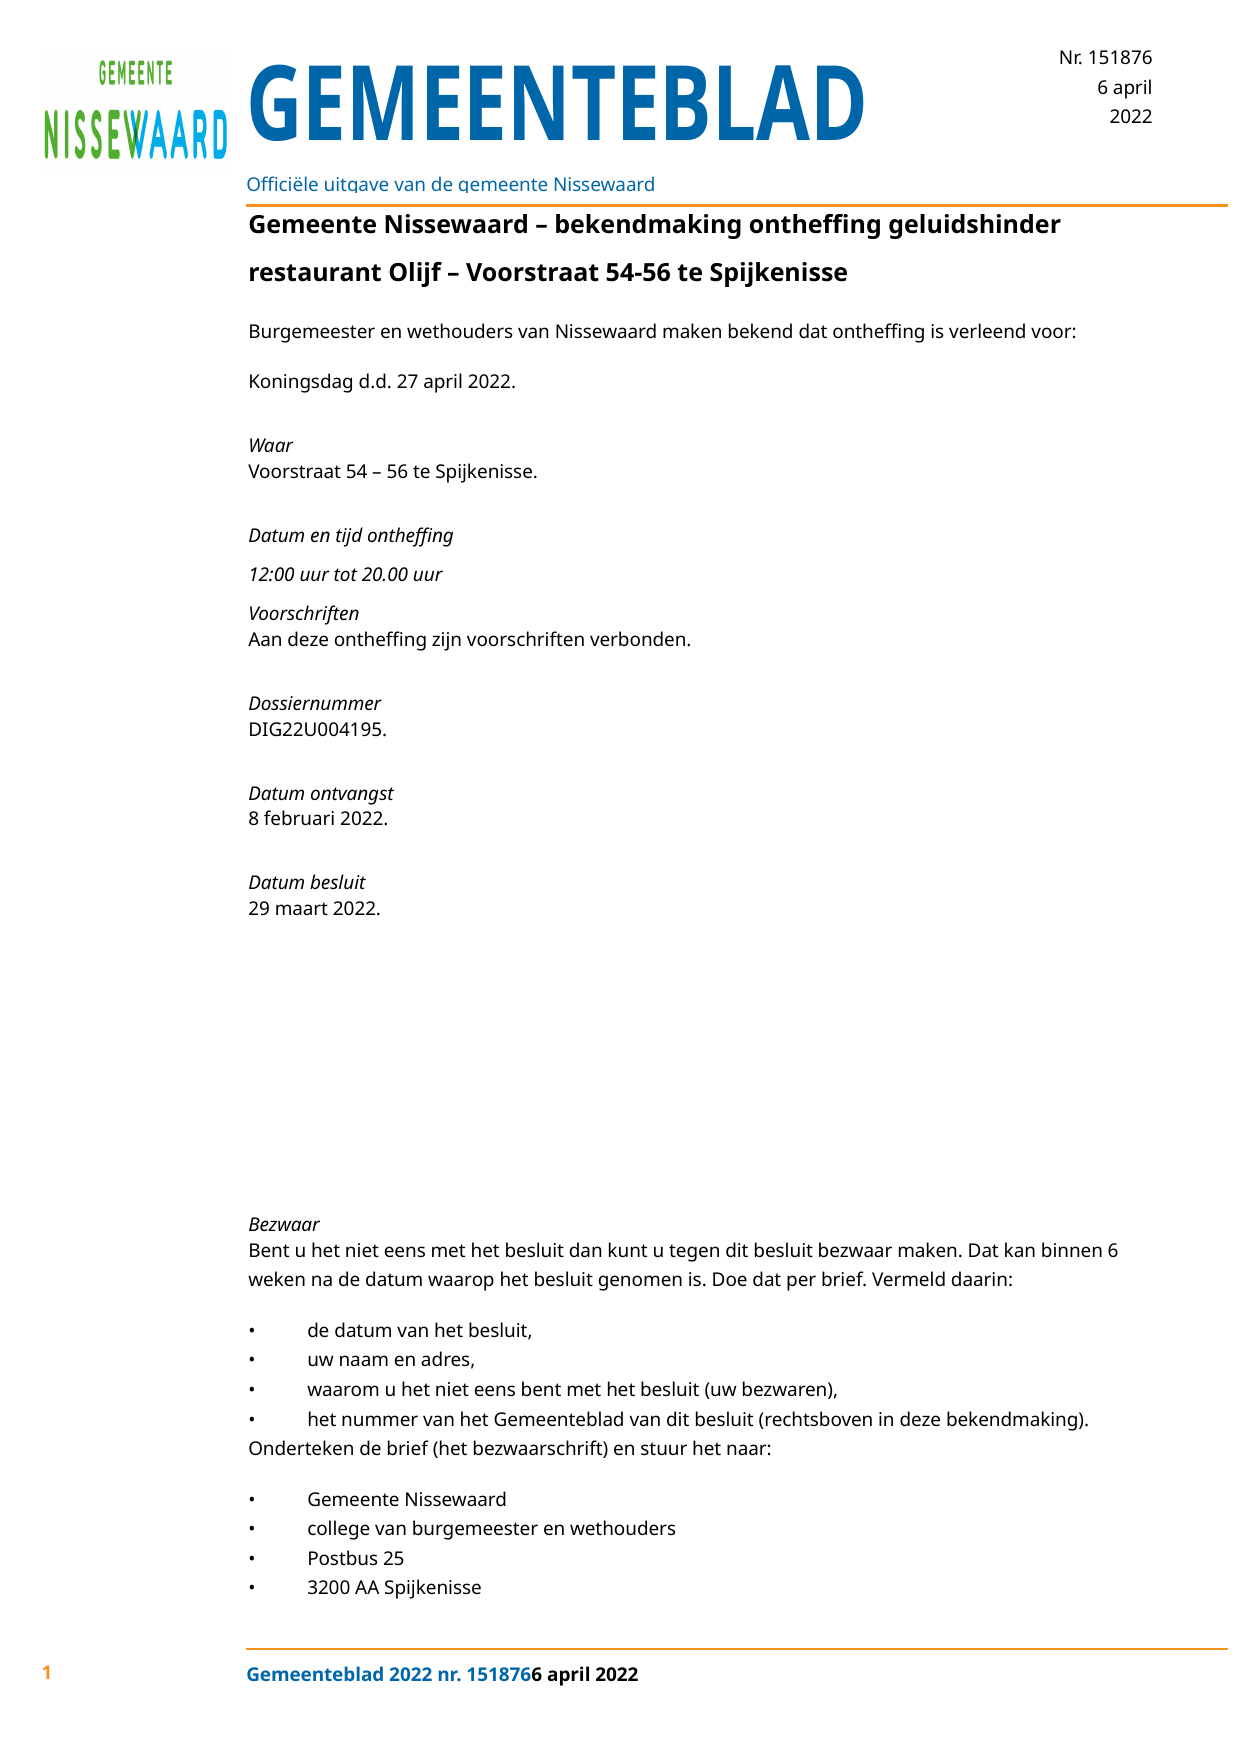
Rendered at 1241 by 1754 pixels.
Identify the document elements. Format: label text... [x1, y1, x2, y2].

text Koningsdag d.d. 27 april 2022. [248, 368, 1152, 394]
list uw naam en adres, [248, 1347, 1152, 1372]
text Datum besluit [248, 869, 1152, 895]
list Gemeente Nissewaard [248, 1486, 1152, 1512]
text Gemeente Nissewaard – bekendmaking ontheffing geluidshinder restaurant Olijf – Voorstraat 54-56 te Spijkenisse [248, 207, 1152, 288]
list Postbus 25 [248, 1545, 1152, 1571]
list waarom u het niet eens bent met het besluit (uw bezwaren), [248, 1376, 1152, 1402]
text Voorschriften [248, 601, 1152, 626]
text Voorstraat 54 – 56 te Spijkenisse. [248, 458, 1152, 484]
text DIG22U004195. [248, 716, 1152, 742]
text 29 maart 2022. [248, 895, 1152, 921]
text Waar [248, 432, 1152, 458]
text Bent u het niet eens met het besluit dan kunt u tegen dit besluit bezwaar maken. Dat kan binnen 6 weken na de datum waarop het besluit genomen is. Doe dat per brief. Vermeld daarin: [248, 1237, 1152, 1292]
list het nummer van het Gemeenteblad van dit besluit (rechtsboven in deze bekendmaking). [248, 1406, 1152, 1432]
text Onderteken de brief (het bezwaarschrift) en stuur het naar: [248, 1435, 1152, 1461]
text Bezwaar [248, 1211, 1152, 1237]
text Burgemeester en wethouders van Nissewaard maken bekend dat ontheffing is verleend voor: [248, 318, 1152, 344]
text 8 februari 2022. [248, 806, 1152, 831]
picture [41, 47, 231, 172]
text Dossiernummer [248, 690, 1152, 716]
list de datum van het besluit, [248, 1317, 1152, 1343]
text Aan deze ontheffing zijn voorschriften verbonden. [248, 626, 1152, 652]
text Datum ontvangst [248, 780, 1152, 806]
list college van burgemeester en wethouders [248, 1515, 1152, 1541]
text 12:00 uur tot 20.00 uur [248, 561, 1152, 587]
list 3200 AA Spijkenisse [248, 1574, 1152, 1600]
text Datum en tijd ontheffing [248, 522, 1152, 548]
